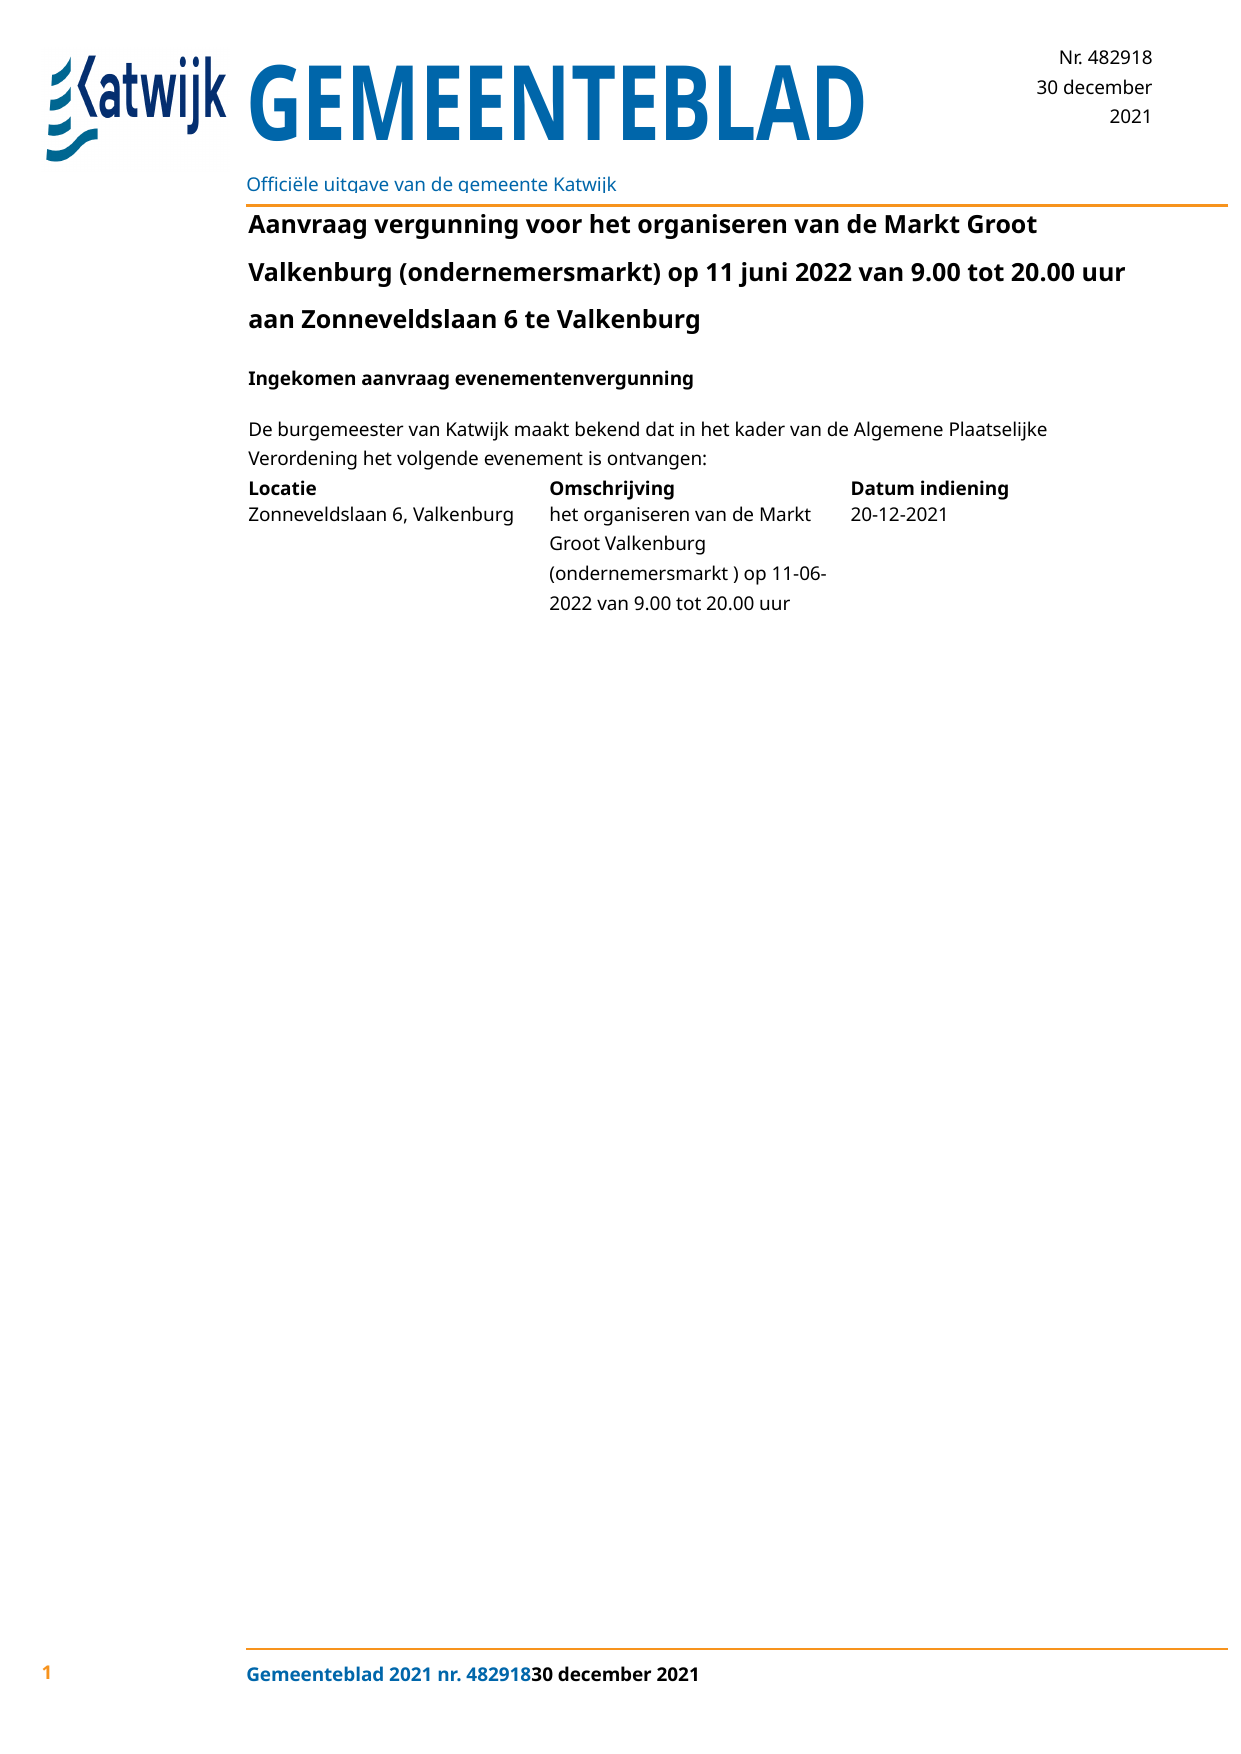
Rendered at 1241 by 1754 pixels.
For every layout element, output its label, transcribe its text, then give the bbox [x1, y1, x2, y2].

table_cell Zonneveldslaan 6, Valkenburg [248, 501, 549, 615]
text Ingekomen aanvraag evenementenvergunning [248, 366, 1152, 391]
table_header Locatie [248, 475, 549, 501]
text De burgemeester van Katwijk maakt bekend dat in het kader van de Algemene Plaatselijke Verordening het volgende evenement is ontvangen: [248, 416, 1152, 471]
text Aanvraag vergunning voor het organiseren van de Markt Groot Valkenburg (ondernemersmarkt) op 11 juni 2022 van 9.00 tot 20.00 uur aan Zonneveldslaan 6 te Valkenburg [248, 207, 1152, 336]
table_cell 20-12-2021 [850, 501, 1152, 615]
table_cell het organiseren van de Markt Groot Valkenburg (ondernemersmarkt ) op 11-06-2022 van 9.00 tot 20.00 uur [549, 501, 850, 615]
table_header Datum indiening [850, 475, 1152, 501]
table_header Omschrijving [549, 475, 850, 501]
picture [41, 47, 231, 172]
